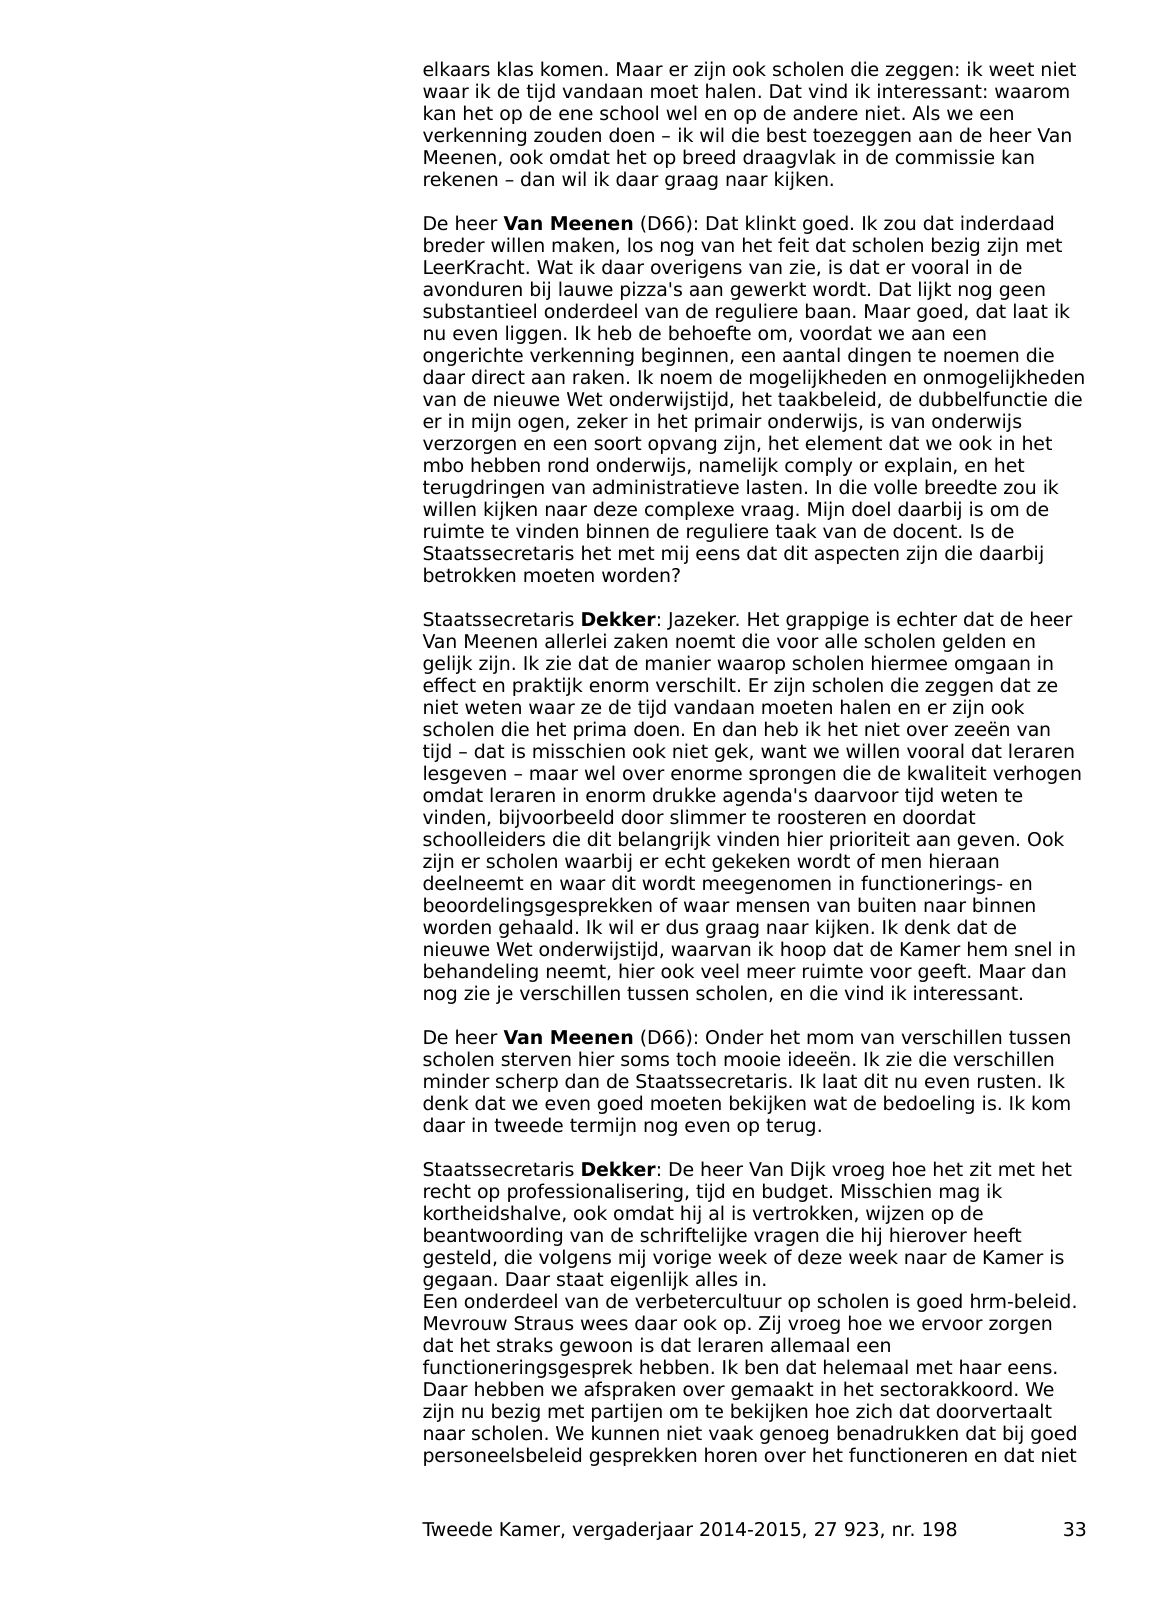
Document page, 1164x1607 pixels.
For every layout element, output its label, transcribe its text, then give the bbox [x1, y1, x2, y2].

text De heer Van Meenen (D66): Dat klinkt goed. Ik zou dat inderdaad breder willen maken, los nog van het feit dat scholen bezig zijn met LeerKracht. Wat ik daar overigens van zie, is dat er vooral in de avonduren bij lauwe pizza's aan gewerkt wordt. Dat lijkt nog geen substantieel onderdeel van de reguliere baan. Maar goed, dat laat ik nu even liggen. Ik heb de behoefte om, voordat we aan een ongerichte verkenning beginnen, een aantal dingen te noemen die daar direct aan raken. Ik noem de mogelijkheden en onmogelijkheden van de nieuwe Wet onderwijstijd, het taakbeleid, de dubbelfunctie die er in mijn ogen, zeker in het primair onderwijs, is van onderwijs verzorgen en een soort opvang zijn, het element dat we ook in het mbo hebben rond onderwijs, namelijk comply or explain, en het terugdringen van administratieve lasten. In die volle breedte zou ik willen kijken naar deze complexe vraag. Mijn doel daarbij is om de ruimte te vinden binnen de reguliere taak van de docent. Is de Staatssecretaris het met mij eens dat dit aspecten zijn die daarbij betrokken moeten worden? [422, 213, 1087, 587]
text Een onderdeel van de verbetercultuur op scholen is goed hrm-beleid. Mevrouw Straus wees daar ook op. Zij vroeg hoe we ervoor zorgen dat het straks gewoon is dat leraren allemaal een functioneringsgesprek hebben. Ik ben dat helemaal met haar eens. Daar hebben we afspraken over gemaakt in het sectorakkoord. We zijn nu bezig met partijen om te bekijken hoe zich dat doorvertaalt naar scholen. We kunnen niet vaak genoeg benadrukken dat bij goed personeelsbeleid gesprekken horen over het functioneren en dat niet [422, 1291, 1087, 1467]
text elkaars klas komen. Maar er zijn ook scholen die zeggen: ik weet niet waar ik de tijd vandaan moet halen. Dat vind ik interessant: waarom kan het op de ene school wel en op de andere niet. Als we een verkenning zouden doen – ik wil die best toezeggen aan de heer Van Meenen, ook omdat het op breed draagvlak in de commissie kan rekenen – dan wil ik daar graag naar kijken. [422, 59, 1087, 191]
text Staatssecretaris Dekker: De heer Van Dijk vroeg hoe het zit met het recht op professionalisering, tijd en budget. Misschien mag ik kortheidshalve, ook omdat hij al is vertrokken, wijzen op de beantwoording van de schriftelijke vragen die hij hierover heeft gesteld, die volgens mij vorige week of deze week naar de Kamer is gegaan. Daar staat eigenlijk alles in. [422, 1159, 1087, 1291]
text Staatssecretaris Dekker: Jazeker. Het grappige is echter dat de heer Van Meenen allerlei zaken noemt die voor alle scholen gelden en gelijk zijn. Ik zie dat de manier waarop scholen hiermee omgaan in effect en praktijk enorm verschilt. Er zijn scholen die zeggen dat ze niet weten waar ze de tijd vandaan moeten halen en er zijn ook scholen die het prima doen. En dan heb ik het niet over zeeën van tijd – dat is misschien ook niet gek, want we willen vooral dat leraren lesgeven – maar wel over enorme sprongen die de kwaliteit verhogen omdat leraren in enorm drukke agenda's daarvoor tijd weten te vinden, bijvoorbeeld door slimmer te roosteren en doordat schoolleiders die dit belangrijk vinden hier prioriteit aan geven. Ook zijn er scholen waarbij er echt gekeken wordt of men hieraan deelneemt en waar dit wordt meegenomen in functionerings- en beoordelingsgesprekken of waar mensen van buiten naar binnen worden gehaald. Ik wil er dus graag naar kijken. Ik denk dat de nieuwe Wet onderwijstijd, waarvan ik hoop dat de Kamer hem snel in behandeling neemt, hier ook veel meer ruimte voor geeft. Maar dan nog zie je verschillen tussen scholen, en die vind ik interessant. [422, 609, 1087, 1004]
text De heer Van Meenen (D66): Onder het mom van verschillen tussen scholen sterven hier soms toch mooie ideeën. Ik zie die verschillen minder scherp dan de Staatssecretaris. Ik laat dit nu even rusten. Ik denk dat we even goed moeten bekijken wat de bedoeling is. Ik kom daar in tweede termijn nog even op terug. [422, 1027, 1087, 1137]
